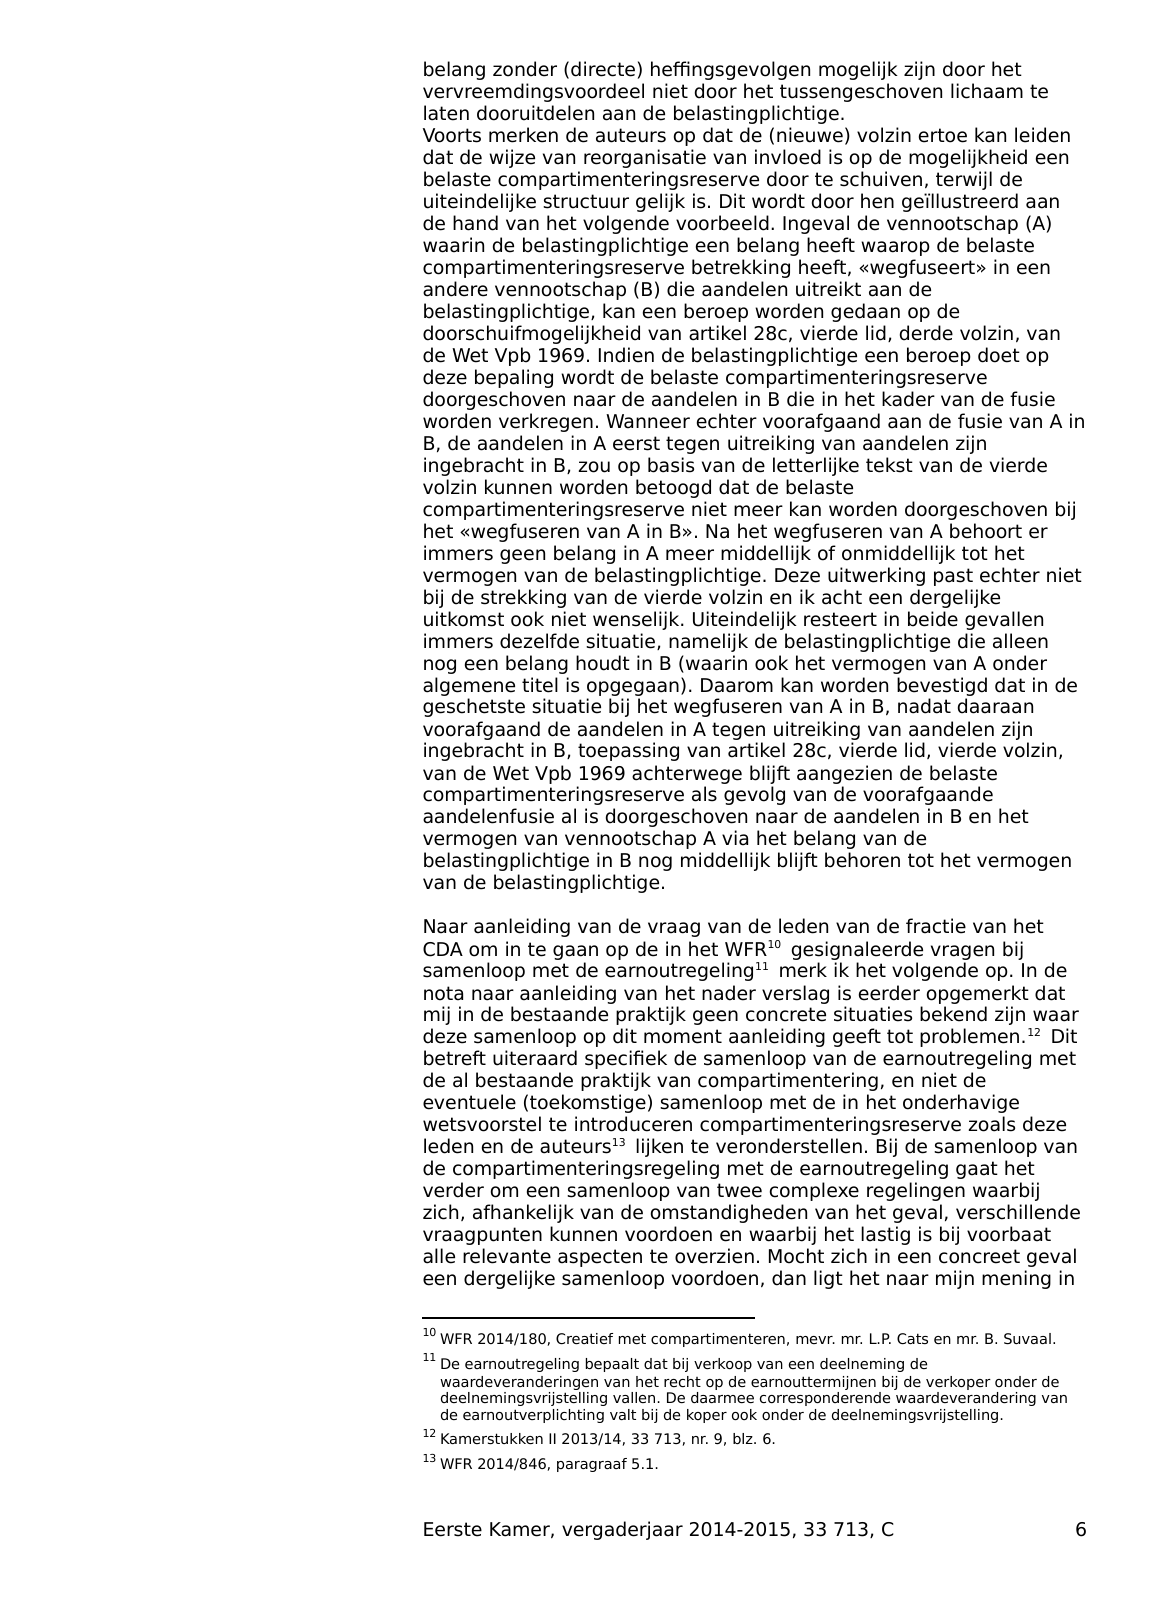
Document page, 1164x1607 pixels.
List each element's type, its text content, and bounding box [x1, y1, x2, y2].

text Kamerstukken II 2013/14, 33 713, nr. 9, blz. 6. [422, 1427, 1087, 1449]
text WFR 2014/180, Creatief met compartimenteren, mevr. mr. L.P. Cats en mr. B. Suvaal. [422, 1327, 1087, 1349]
text WFR 2014/846, paragraaf 5.1. [422, 1452, 1087, 1474]
text Voorts merken de auteurs op dat de (nieuwe) volzin ertoe kan leiden dat de wijze van reorganisatie van invloed is op de mogelijkheid een belaste compartimenteringsreserve door te schuiven, terwijl de uiteindelijke structuur gelijk is. Dit wordt door hen geïllustreerd aan de hand van het volgende voorbeeld. Ingeval de vennootschap (A) waarin de belastingplichtige een belang heeft waarop de belaste compartimenteringsreserve betrekking heeft, «wegfuseert» in een andere vennootschap (B) die aandelen uitreikt aan de belastingplichtige, kan een beroep worden gedaan op de doorschuifmogelijkheid van artikel 28c, vierde lid, derde volzin, van de Wet Vpb 1969. Indien de belastingplichtige een beroep doet op deze bepaling wordt de belaste compartimenteringsreserve doorgeschoven naar de aandelen in B die in het kader van de fusie worden verkregen. Wanneer echter voorafgaand aan de fusie van A in B, de aandelen in A eerst tegen uitreiking van aandelen zijn ingebracht in B, zou op basis van de letterlijke tekst van de vierde volzin kunnen worden betoogd dat de belaste compartimenteringsreserve niet meer kan worden doorgeschoven bij het «wegfuseren van A in B». Na het wegfuseren van A behoort er immers geen belang in A meer middellijk of onmiddellijk tot het vermogen van de belastingplichtige. Deze uitwerking past echter niet bij de strekking van de vierde volzin en ik acht een dergelijke uitkomst ook niet wenselijk. Uiteindelijk resteert in beide gevallen immers dezelfde situatie, namelijk de belastingplichtige die alleen nog een belang houdt in B (waarin ook het vermogen van A onder algemene titel is opgegaan). Daarom kan worden bevestigd dat in de geschetste situatie bij het wegfuseren van A in B, nadat daaraan voorafgaand de aandelen in A tegen uitreiking van aandelen zijn ingebracht in B, toepassing van artikel 28c, vierde lid, vierde volzin, van de Wet Vpb 1969 achterwege blijft aangezien de belaste compartimenteringsreserve als gevolg van de voorafgaande aandelenfusie al is doorgeschoven naar de aandelen in B en het vermogen van vennootschap A via het belang van de belastingplichtige in B nog middellijk blijft behoren tot het vermogen van de belastingplichtige. [422, 125, 1087, 894]
text Naar aanleiding van de vraag van de leden van de fractie van het CDA om in te gaan op de in het WFR gesignaleerde vragen bij samenloop met de earnoutregeling merk ik het volgende op. In de nota naar aanleiding van het nader verslag is eerder opgemerkt dat mij in de bestaande praktijk geen concrete situaties bekend zijn waar deze samenloop op dit moment aanleiding geeft tot problemen. Dit betreft uiteraard specifiek de samenloop van de earnoutregeling met de al bestaande praktijk van compartimentering, en niet de eventuele (toekomstige) samenloop met de in het onderhavige wetsvoorstel te introduceren compartimenteringsreserve zoals deze leden en de auteurs lijken te veronderstellen. Bij de samenloop van de compartimenteringsregeling met de earnoutregeling gaat het verder om een samenloop van twee complexe regelingen waarbij zich, afhankelijk van de omstandigheden van het geval, verschillende vraagpunten kunnen voordoen en waarbij het lastig is bij voorbaat alle relevante aspecten te overzien. Mocht zich in een concreet geval een dergelijke samenloop voordoen, dan ligt het naar mijn mening in [422, 916, 1087, 1290]
text belang zonder (directe) heffingsgevolgen mogelijk zijn door het vervreemdingsvoordeel niet door het tussengeschoven lichaam te laten dooruitdelen aan de belastingplichtige. [422, 59, 1087, 125]
text De earnoutregeling bepaalt dat bij verkoop van een deelneming de waardeveranderingen van het recht op de earnouttermijnen bij de verkoper onder de deelnemingsvrijstelling vallen. De daarmee corresponderende waardeverandering van de earnoutverplichting valt bij de koper ook onder de deelnemingsvrijstelling. [422, 1352, 1087, 1424]
